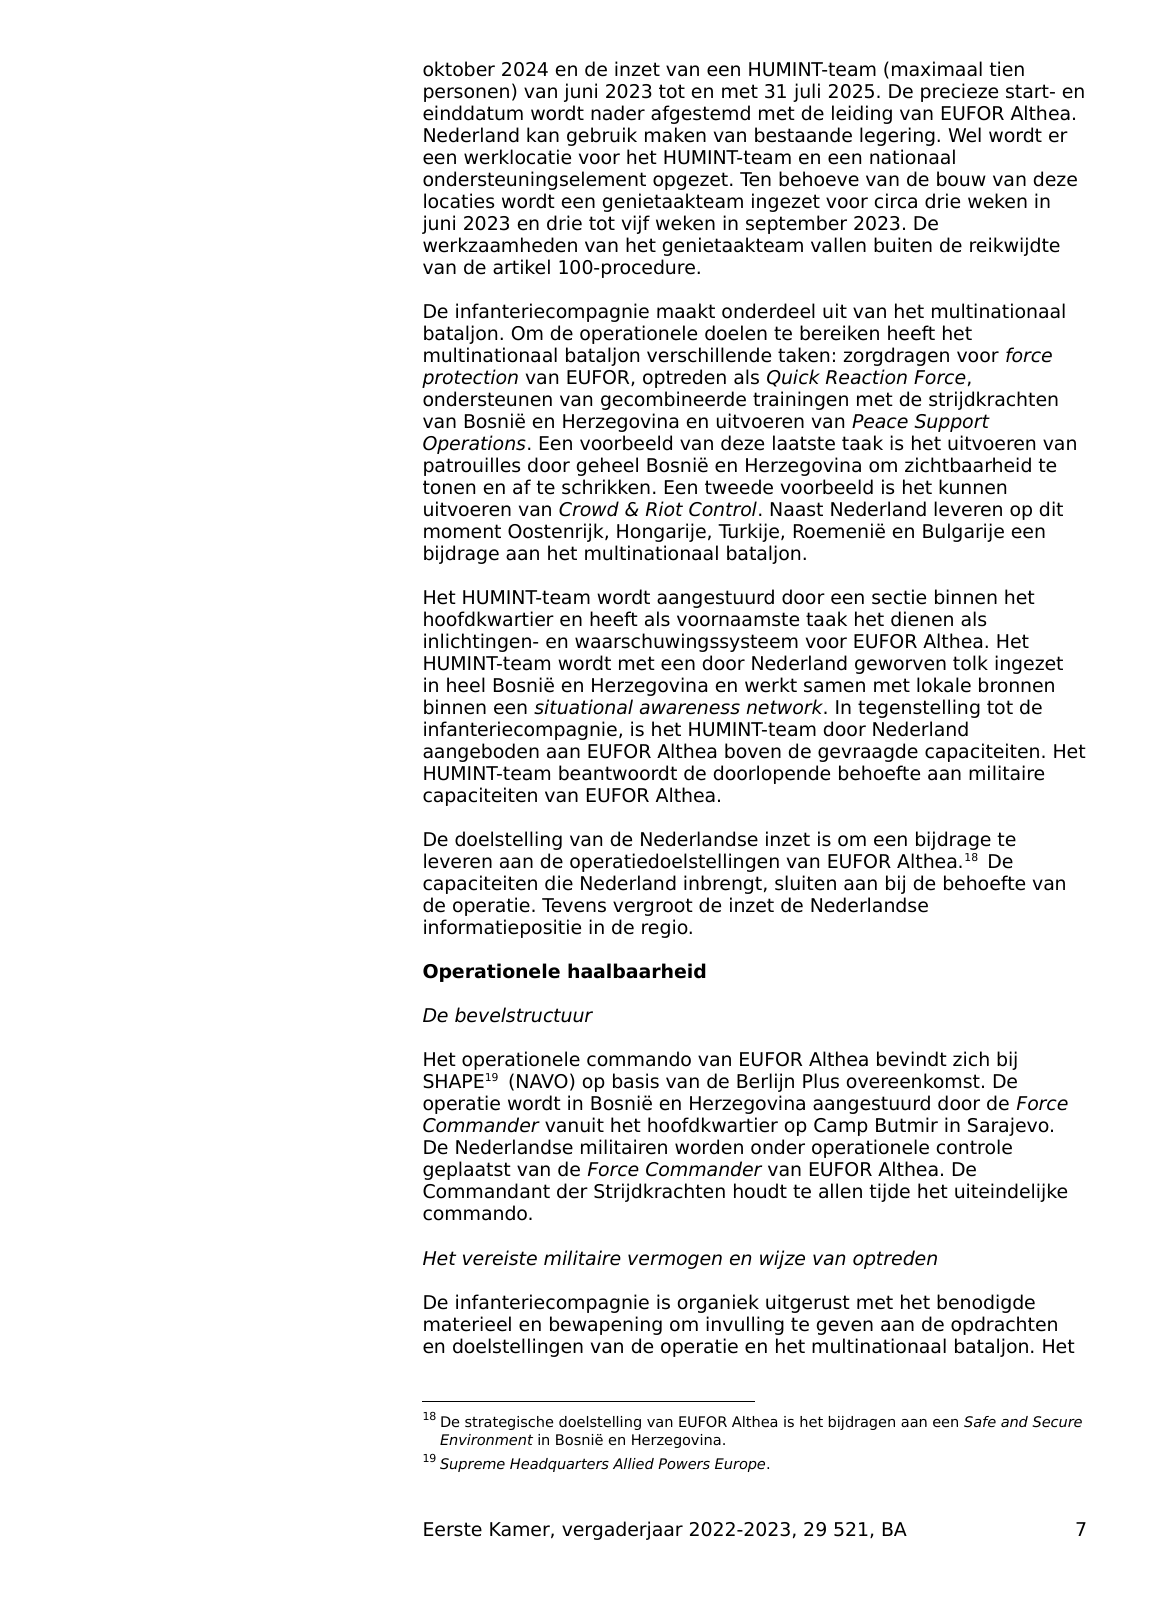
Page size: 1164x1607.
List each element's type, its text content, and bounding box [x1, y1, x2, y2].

text Het HUMINT-team wordt aangestuurd door een sectie binnen het hoofdkwartier en heeft als voornaamste taak het dienen als inlichtingen- en waarschuwingssysteem voor EUFOR Althea. Het HUMINT-team wordt met een door Nederland geworven tolk ingezet in heel Bosnië en Herzegovina en werkt samen met lokale bronnen binnen een situational awareness network. In tegenstelling tot de infanteriecompagnie, is het HUMINT-team door Nederland aangeboden aan EUFOR Althea boven de gevraagde capaciteiten. Het HUMINT-team beantwoordt de doorlopende behoefte aan militaire capaciteiten van EUFOR Althea. [422, 587, 1087, 807]
text De infanteriecompagnie maakt onderdeel uit van het multinationaal bataljon. Om de operationele doelen te bereiken heeft het multinationaal bataljon verschillende taken: zorgdragen voor force protection van EUFOR, optreden als Quick Reaction Force, ondersteunen van gecombineerde trainingen met de strijdkrachten van Bosnië en Herzegovina en uitvoeren van Peace Support Operations. Een voorbeeld van deze laatste taak is het uitvoeren van patrouilles door geheel Bosnië en Herzegovina om zichtbaarheid te tonen en af te schrikken. Een tweede voorbeeld is het kunnen uitvoeren van Crowd & Riot Control. Naast Nederland leveren op dit moment Oostenrijk, Hongarije, Turkije, Roemenië en Bulgarije een bijdrage aan het multinationaal bataljon. [422, 301, 1087, 565]
text De strategische doelstelling van EUFOR Althea is het bijdragen aan een Safe and Secure Environment in Bosnië en Herzegovina. [422, 1410, 1087, 1449]
text Het operationele commando van EUFOR Althea bevindt zich bij SHAPE (NAVO) op basis van de Berlijn Plus overeenkomst. De operatie wordt in Bosnië en Herzegovina aangestuurd door de Force Commander vanuit het hoofdkwartier op Camp Butmir in Sarajevo. De Nederlandse militairen worden onder operationele controle geplaatst van de Force Commander van EUFOR Althea. De Commandant der Strijdkrachten houdt te allen tijde het uiteindelijke commando. [422, 1049, 1087, 1225]
text De infanteriecompagnie is organiek uitgerust met het benodigde materieel en bewapening om invulling te geven aan de opdrachten en doelstellingen van de operatie en het multinationaal bataljon. Het [422, 1292, 1087, 1357]
subtitle Operationele haalbaarheid [422, 961, 1087, 983]
subtitle De bevelstructuur [422, 1005, 1087, 1027]
text oktober 2024 en de inzet van een HUMINT-team (maximaal tien personen) van juni 2023 tot en met 31 juli 2025. De precieze start- en einddatum wordt nader afgestemd met de leiding van EUFOR Althea. Nederland kan gebruik maken van bestaande legering. Wel wordt er een werklocatie voor het HUMINT-team en een nationaal ondersteuningselement opgezet. Ten behoeve van de bouw van deze locaties wordt een genietaakteam ingezet voor circa drie weken in juni 2023 en drie tot vijf weken in september 2023. De werkzaamheden van het genietaakteam vallen buiten de reikwijdte van de artikel 100-procedure. [422, 59, 1087, 279]
subtitle Het vereiste militaire vermogen en wijze van optreden [422, 1247, 1087, 1269]
text De doelstelling van de Nederlandse inzet is om een bijdrage te leveren aan de operatiedoelstellingen van EUFOR Althea. De capaciteiten die Nederland inbrengt, sluiten aan bij de behoefte van de operatie. Tevens vergroot de inzet de Nederlandse informatiepositie in de regio. [422, 829, 1087, 939]
text Supreme Headquarters Allied Powers Europe. [422, 1452, 1087, 1474]
